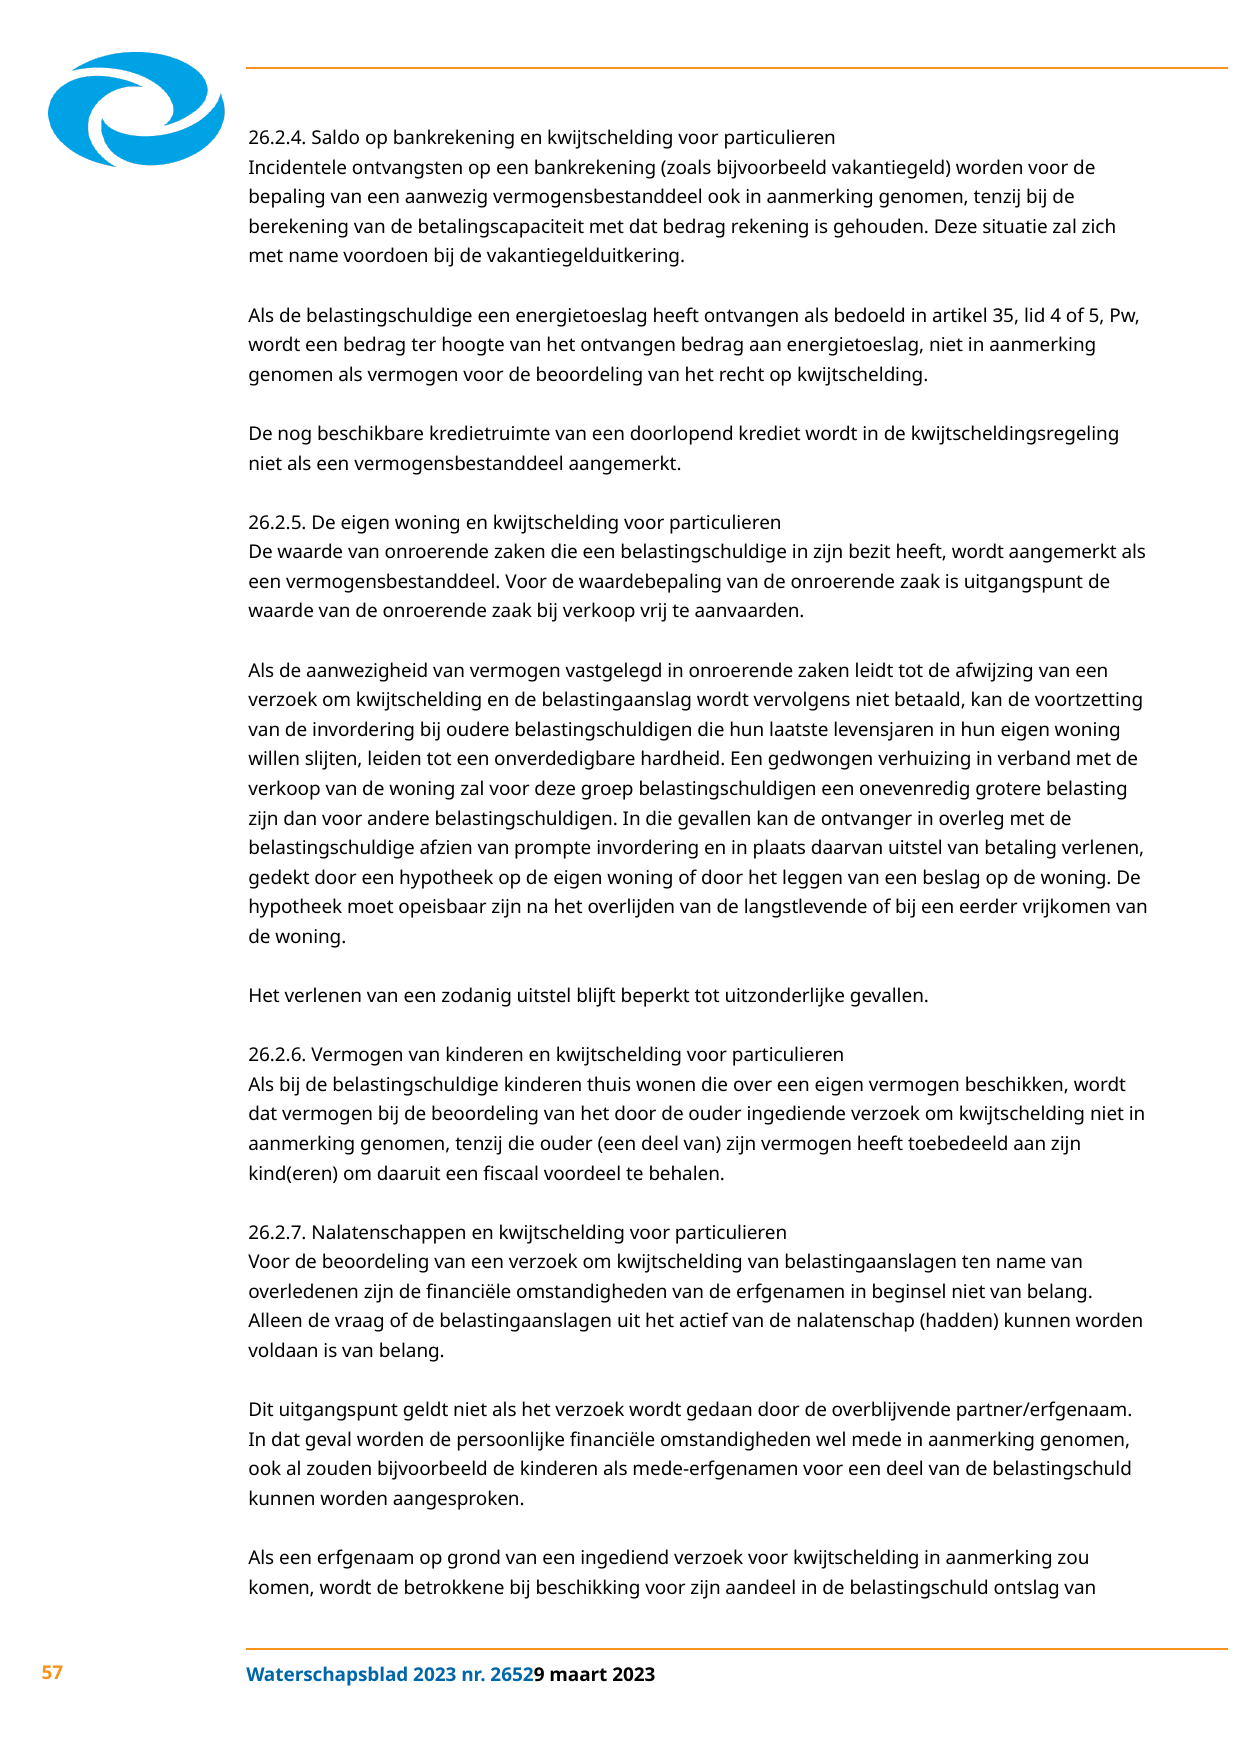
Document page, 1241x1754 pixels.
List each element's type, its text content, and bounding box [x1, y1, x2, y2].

text Dit uitgangspunt geldt niet als het verzoek wordt gedaan door de overblijvende partner/erfgenaam. In dat geval worden de persoonlijke financiële omstandigheden wel mede in aanmerking genomen, ook al zouden bijvoorbeeld de kinderen als mede-erfgenamen voor een deel van de belastingschuld kunnen worden aangesproken. [248, 1396, 1152, 1511]
text De waarde van onroerende zaken die een belastingschuldige in zijn bezit heeft, wordt aangemerkt als een vermogensbestanddeel. Voor de waardebepaling van de onroerende zaak is uitgangspunt de waarde van de onroerende zaak bij verkoop vrij te aanvaarden. [248, 538, 1152, 623]
text Als de aanwezigheid van vermogen vastgelegd in onroerende zaken leidt tot de afwijzing van een verzoek om kwijtschelding en de belastingaanslag wordt vervolgens niet betaald, kan de voortzetting van de invordering bij oudere belastingschuldigen die hun laatste levensjaren in hun eigen woning willen slijten, leiden tot een onverdedigbare hardheid. Een gedwongen verhuizing in verband met de verkoop van de woning zal voor deze groep belastingschuldigen een onevenredig grotere belasting zijn dan voor andere belastingschuldigen. In die gevallen kan de ontvanger in overleg met de belastingschuldige afzien van prompte invordering en in plaats daarvan uitstel van betaling verlenen, gedekt door een hypotheek op de eigen woning of door het leggen van een beslag op de woning. De hypotheek moet opeisbaar zijn na het overlijden van de langstlevende of bij een eerder vrijkomen van de woning. [248, 657, 1152, 949]
text Incidentele ontvangsten op een bankrekening (zoals bijvoorbeeld vakantiegeld) worden voor de bepaling van een aanwezig vermogensbestanddeel ook in aanmerking genomen, tenzij bij de berekening van de betalingscapaciteit met dat bedrag rekening is gehouden. Deze situatie zal zich met name voordoen bij de vakantiegelduitkering. [248, 154, 1152, 268]
text De nog beschikbare kredietruimte van een doorlopend krediet wordt in de kwijtscheldingsregeling niet als een vermogensbestanddeel aangemerkt. [248, 420, 1152, 476]
text Als de belastingschuldige een energietoeslag heeft ontvangen als bedoeld in artikel 35, lid 4 of 5, Pw, wordt een bedrag ter hoogte van het ontvangen bedrag aan energietoeslag, niet in aanmerking genomen als vermogen voor de beoordeling van het recht op kwijtschelding. [248, 302, 1152, 387]
text 26.2.4. Saldo op bankrekening en kwijtschelding voor particulieren [248, 124, 1152, 150]
text Als bij de belastingschuldige kinderen thuis wonen die over een eigen vermogen beschikken, wordt dat vermogen bij de beoordeling van het door de ouder ingediende verzoek om kwijtschelding niet in aanmerking genomen, tenzij die ouder (een deel van) zijn vermogen heeft toebedeeld aan zijn kind(eren) om daaruit een fiscaal voordeel te behalen. [248, 1071, 1152, 1186]
text 26.2.5. De eigen woning en kwijtschelding voor particulieren [248, 509, 1152, 535]
text 26.2.7. Nalatenschappen en kwijtschelding voor particulieren [248, 1219, 1152, 1245]
picture [41, 47, 231, 172]
text Het verlenen van een zodanig uitstel blijft beperkt tot uitzonderlijke gevallen. [248, 982, 1152, 1008]
text Voor de beoordeling van een verzoek om kwijtschelding van belastingaanslagen ten name van overledenen zijn de financiële omstandigheden van de erfgenamen in beginsel niet van belang. Alleen de vraag of de belastingaanslagen uit het actief van de nalatenschap (hadden) kunnen worden voldaan is van belang. [248, 1248, 1152, 1363]
text 26.2.6. Vermogen van kinderen en kwijtschelding voor particulieren [248, 1041, 1152, 1067]
text Als een erfgenaam op grond van een ingediend verzoek voor kwijtschelding in aanmerking zou komen, wordt de betrokkene bij beschikking voor zijn aandeel in de belastingschuld ontslag van [248, 1544, 1152, 1600]
